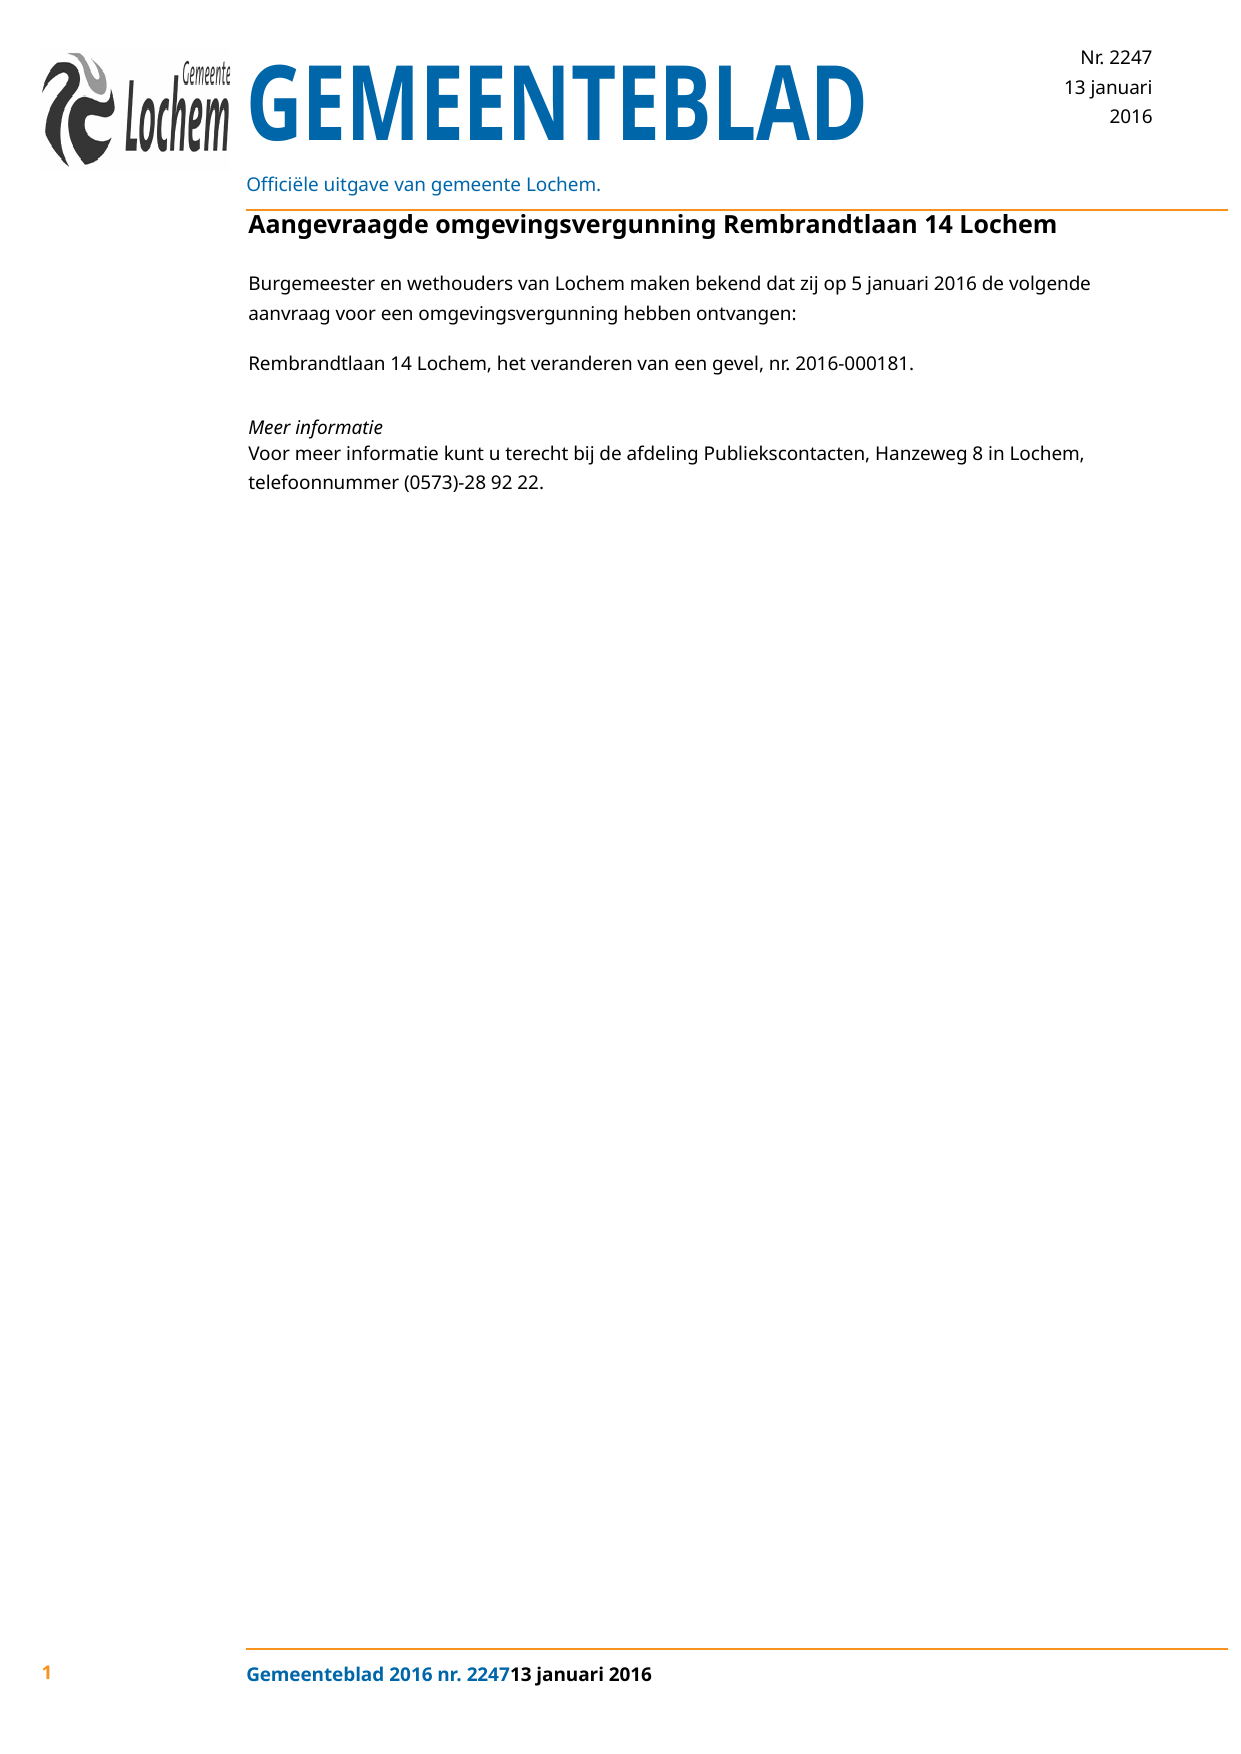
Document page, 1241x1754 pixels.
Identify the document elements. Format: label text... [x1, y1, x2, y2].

text Meer informatie [248, 414, 1152, 440]
text Rembrandtlaan 14 Lochem, het veranderen van een gevel, nr. 2016-000181. [248, 350, 1152, 376]
text Voor meer informatie kunt u terecht bij de afdeling Publiekscontacten, Hanzeweg 8 in Lochem, telefoonnummer (0573)-28 92 22. [248, 440, 1152, 495]
picture [41, 47, 231, 172]
text Aangevraagde omgevingsvergunning Rembrandtlaan 14 Lochem [248, 211, 1152, 241]
text Burgemeester en wethouders van Lochem maken bekend dat zij op 5 januari 2016 de volgende aanvraag voor een omgevingsvergunning hebben ontvangen: [248, 270, 1152, 326]
